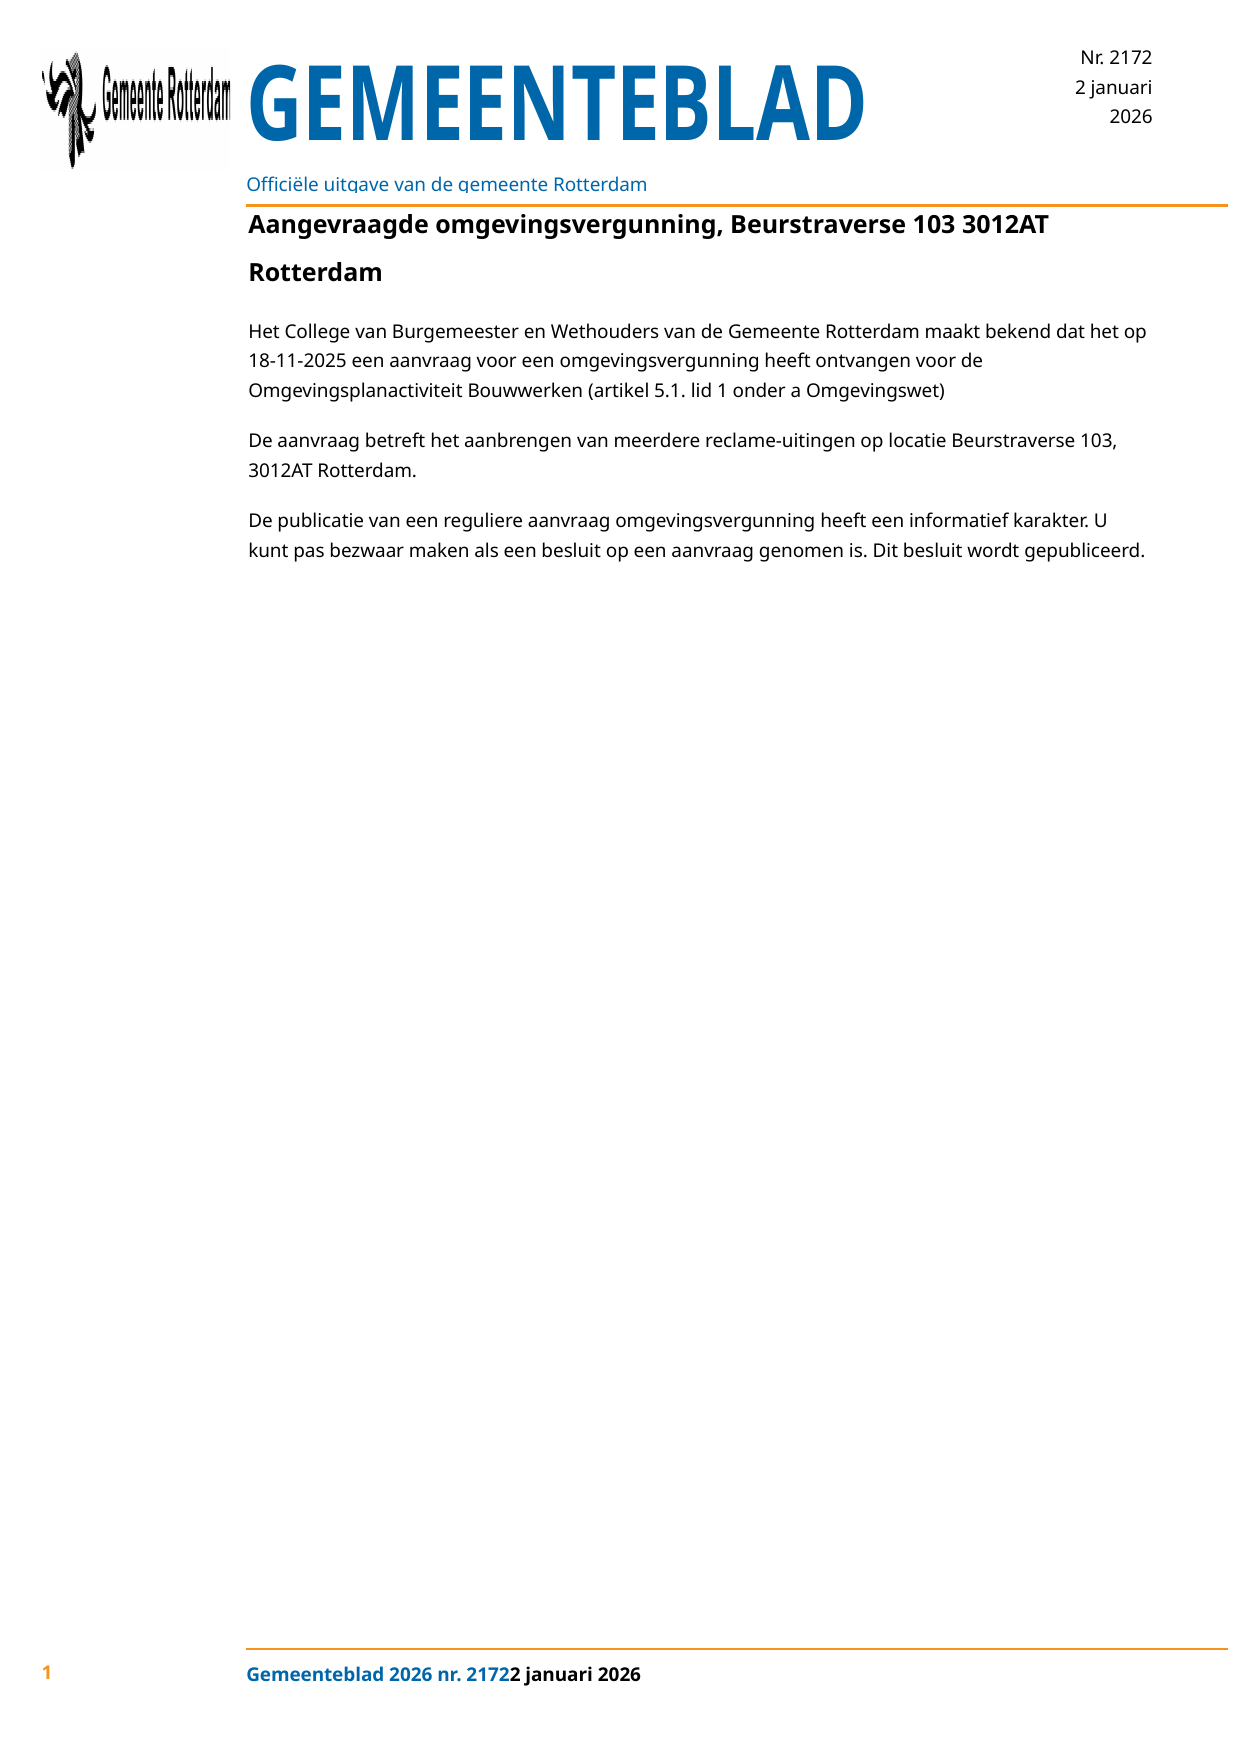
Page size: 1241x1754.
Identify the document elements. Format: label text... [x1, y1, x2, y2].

text Het College van Burgemeester en Wethouders van de Gemeente Rotterdam maakt bekend dat het op 18-11-2025 een aanvraag voor een omgevingsvergunning heeft ontvangen voor de Omgevingsplanactiviteit Bouwwerken (artikel 5.1. lid 1 onder a Omgevingswet) [248, 318, 1152, 403]
text Aangevraagde omgevingsvergunning, Beurstraverse 103 3012AT Rotterdam [248, 207, 1152, 288]
picture [41, 47, 231, 172]
text De publicatie van een reguliere aanvraag omgevingsvergunning heeft een informatief karakter. U kunt pas bezwaar maken als een besluit op een aanvraag genomen is. Dit besluit wordt gepubliceerd. [248, 507, 1152, 563]
text De aanvraag betreft het aanbrengen van meerdere reclame-uitingen op locatie Beurstraverse 103, 3012AT Rotterdam. [248, 427, 1152, 483]
